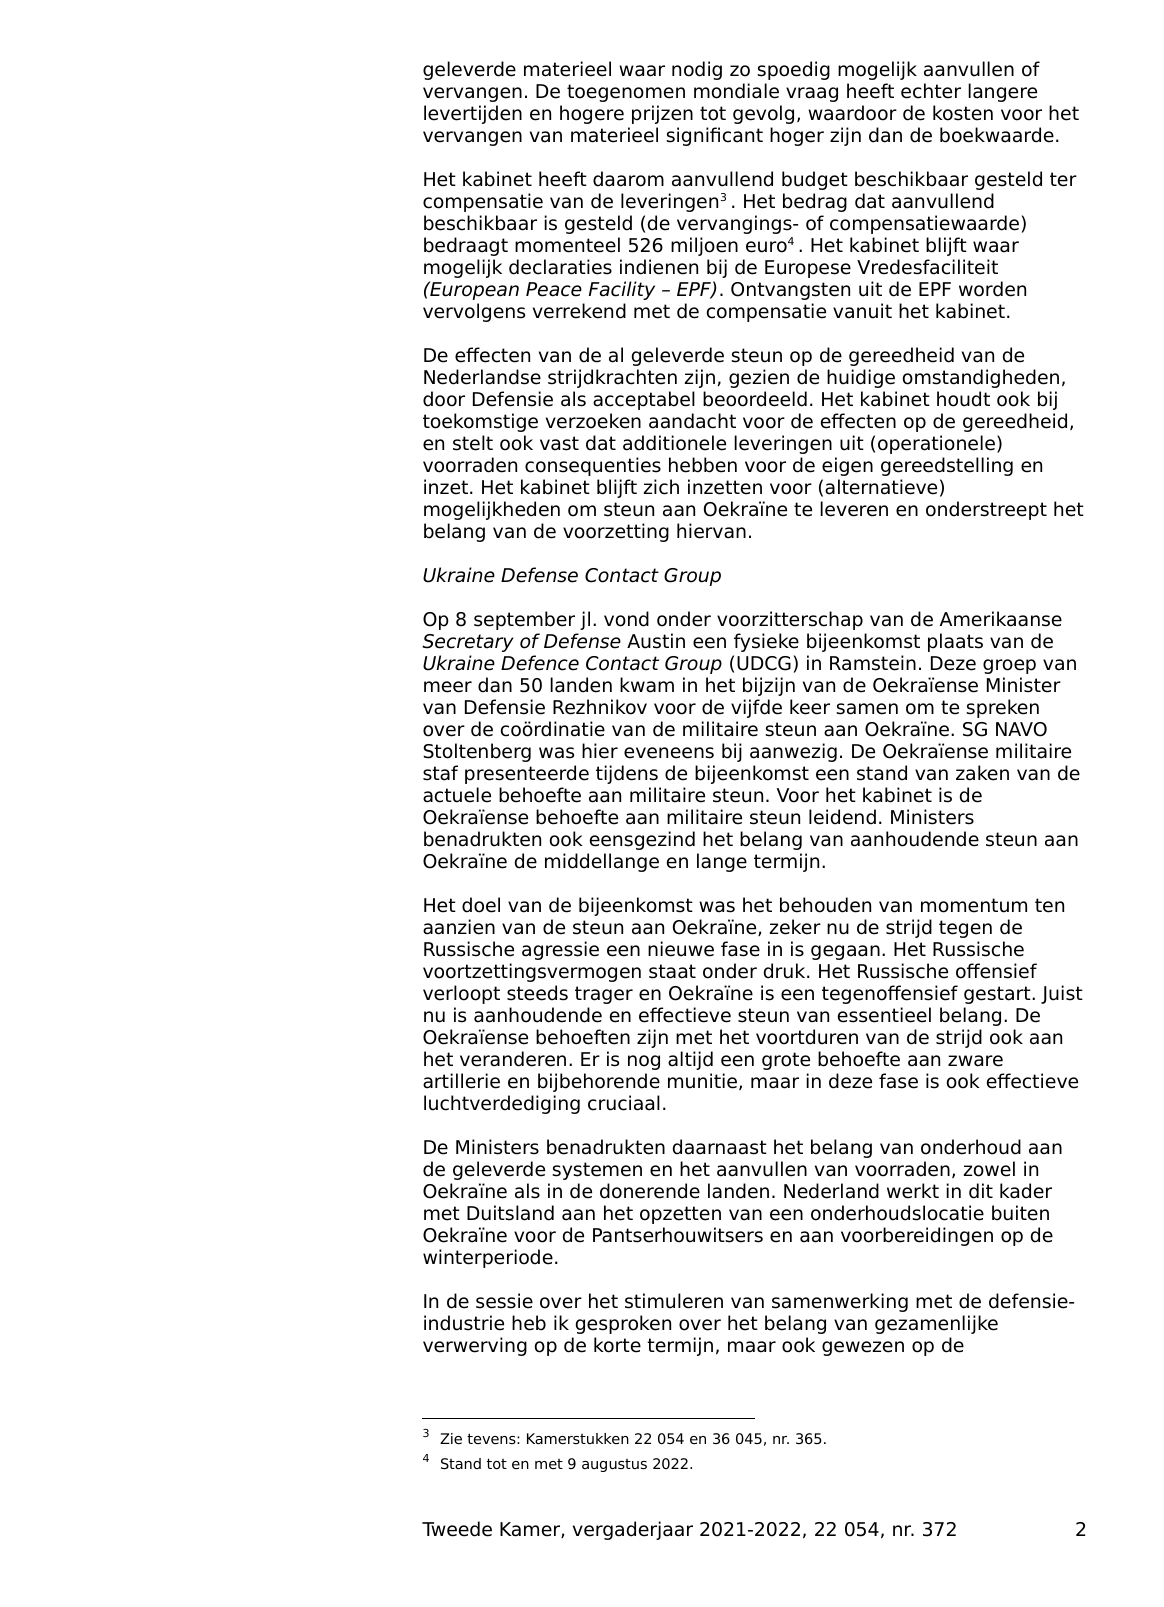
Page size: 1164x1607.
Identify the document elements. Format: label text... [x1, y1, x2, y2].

text De Ministers benadrukten daarnaast het belang van onderhoud aan de geleverde systemen en het aanvullen van voorraden, zowel in Oekraïne als in de donerende landen. Nederland werkt in dit kader met Duitsland aan het opzetten van een onderhoudslocatie buiten Oekraïne voor de Pantserhouwitsers en aan voorbereidingen op de winterperiode. [422, 1137, 1087, 1269]
text De effecten van de al geleverde steun op de gereedheid van de Nederlandse strijdkrachten zijn, gezien de huidige omstandigheden, door Defensie als acceptabel beoordeeld. Het kabinet houdt ook bij toekomstige verzoeken aandacht voor de effecten op de gereedheid, en stelt ook vast dat additionele leveringen uit (operationele) voorraden consequenties hebben voor de eigen gereedstelling en inzet. Het kabinet blijft zich inzetten voor (alternatieve) mogelijkheden om steun aan Oekraïne te leveren en onderstreept het belang van de voorzetting hiervan. [422, 345, 1087, 543]
subtitle Ukraine Defense Contact Group [422, 565, 1087, 587]
text Stand tot en met 9 augustus 2022. [422, 1452, 1087, 1474]
text Het doel van de bijeenkomst was het behouden van momentum ten aanzien van de steun aan Oekraïne, zeker nu de strijd tegen de Russische agressie een nieuwe fase in is gegaan. Het Russische voortzettingsvermogen staat onder druk. Het Russische offensief verloopt steeds trager en Oekraïne is een tegenoffensief gestart. Juist nu is aanhoudende en effectieve steun van essentieel belang. De Oekraïense behoeften zijn met het voortduren van de strijd ook aan het veranderen. Er is nog altijd een grote behoefte aan zware artillerie en bijbehorende munitie, maar in deze fase is ook effectieve luchtverdediging cruciaal. [422, 895, 1087, 1115]
text In de sessie over het stimuleren van samenwerking met de defensie-industrie heb ik gesproken over het belang van gezamenlijke verwerving op de korte termijn, maar ook gewezen op de [422, 1291, 1087, 1357]
text Op 8 september jl. vond onder voorzitterschap van de Amerikaanse Secretary of Defense Austin een fysieke bijeenkomst plaats van de Ukraine Defence Contact Group (UDCG) in Ramstein. Deze groep van meer dan 50 landen kwam in het bijzijn van de Oekraïense Minister van Defensie Rezhnikov voor de vijfde keer samen om te spreken over de coördinatie van de militaire steun aan Oekraïne. SG NAVO Stoltenberg was hier eveneens bij aanwezig. De Oekraïense militaire staf presenteerde tijdens de bijeenkomst een stand van zaken van de actuele behoefte aan militaire steun. Voor het kabinet is de Oekraïense behoefte aan militaire steun leidend. Ministers benadrukten ook eensgezind het belang van aanhoudende steun aan Oekraïne de middellange en lange termijn. [422, 609, 1087, 873]
text Zie tevens: Kamerstukken 22 054 en 36 045, nr. 365. [422, 1427, 1087, 1449]
text Het kabinet heeft daarom aanvullend budget beschikbaar gesteld ter compensatie van de leveringen. Het bedrag dat aanvullend beschikbaar is gesteld (de vervangings- of compensatiewaarde) bedraagt momenteel 526 miljoen euro. Het kabinet blijft waar mogelijk declaraties indienen bij de Europese Vredesfaciliteit (European Peace Facility – EPF). Ontvangsten uit de EPF worden vervolgens verrekend met de compensatie vanuit het kabinet. [422, 169, 1087, 323]
text geleverde materieel waar nodig zo spoedig mogelijk aanvullen of vervangen. De toegenomen mondiale vraag heeft echter langere levertijden en hogere prijzen tot gevolg, waardoor de kosten voor het vervangen van materieel significant hoger zijn dan de boekwaarde. [422, 59, 1087, 147]
